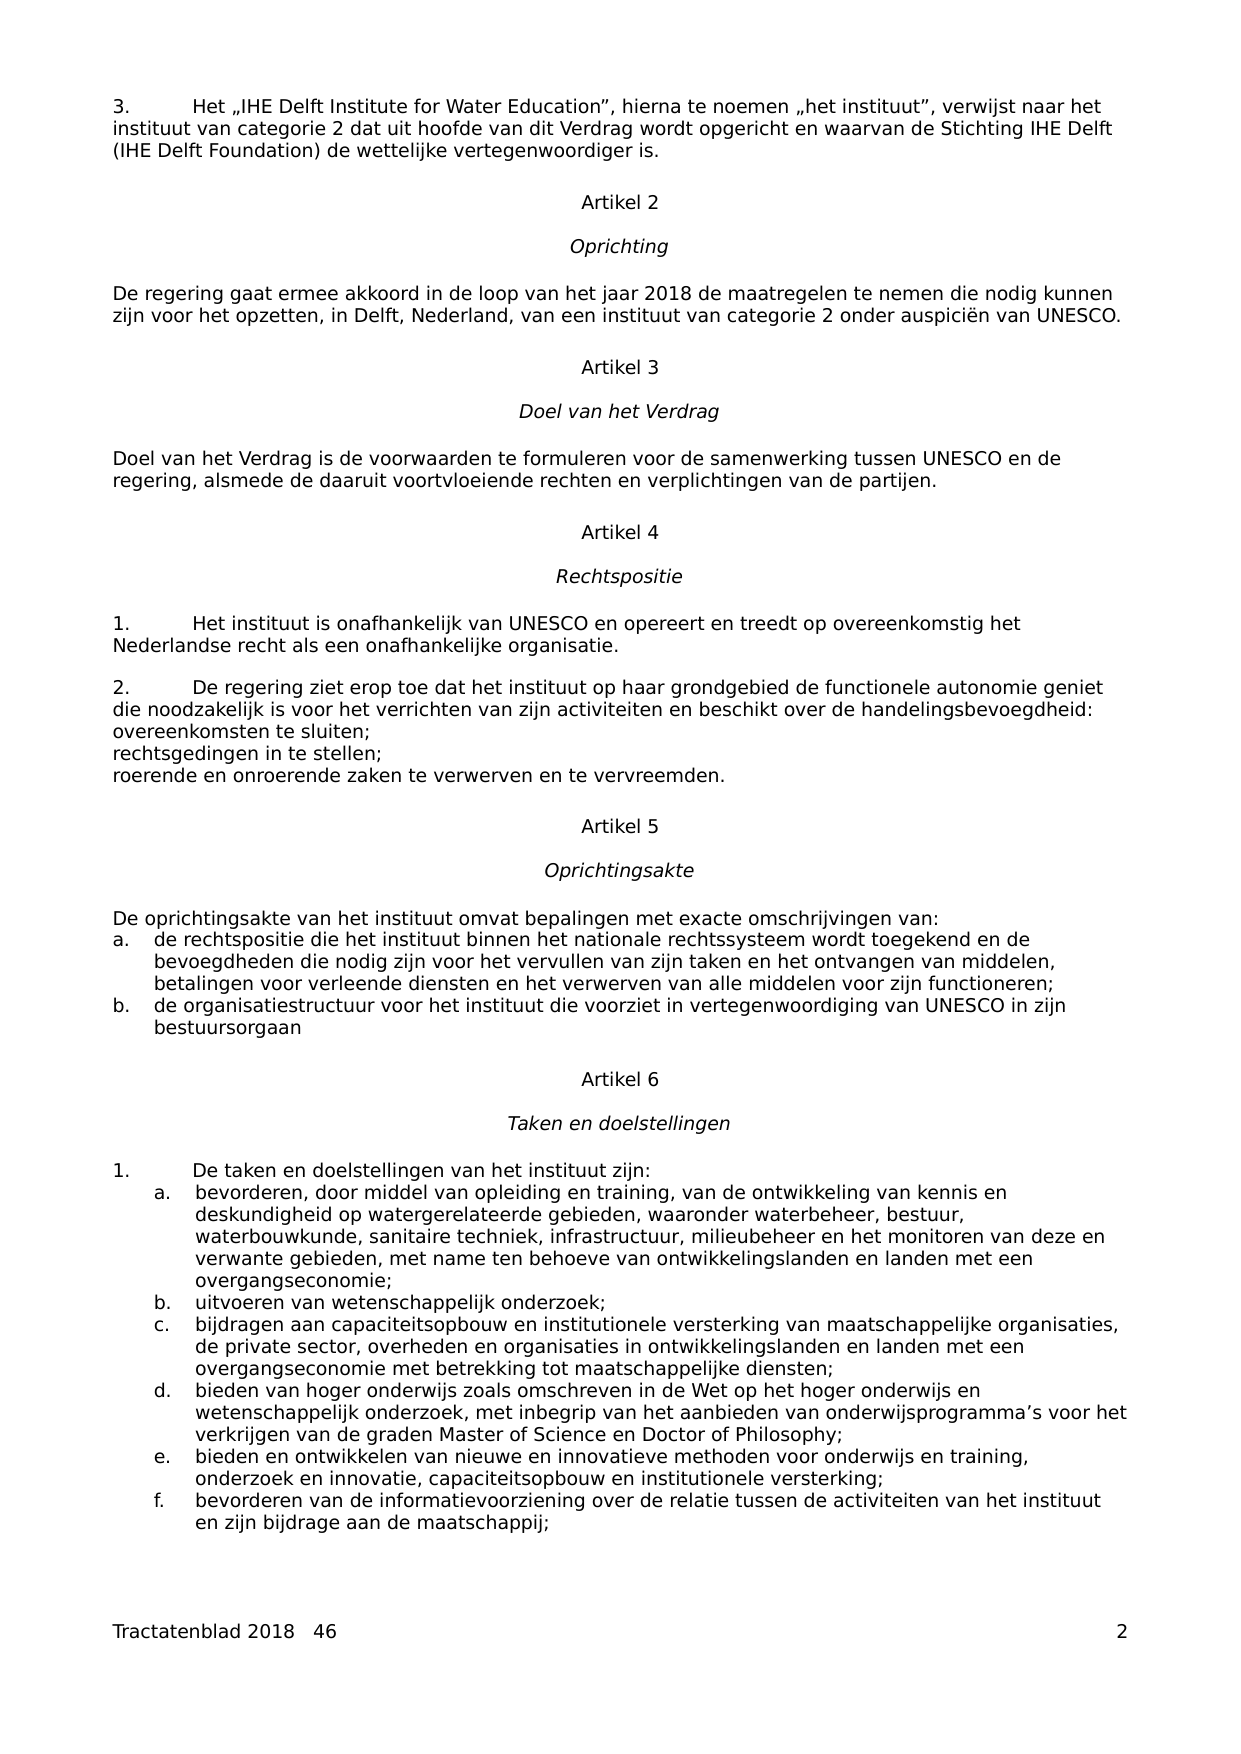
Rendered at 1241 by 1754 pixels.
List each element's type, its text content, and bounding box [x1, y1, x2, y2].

text Doel van het Verdrag is de voorwaarden te formuleren voor de samenwerking tussen UNESCO en de regering, alsmede de daaruit voortvloeiende rechten en verplichtingen van de partijen. [112, 448, 1128, 492]
text De regering gaat ermee akkoord in de loop van het jaar 2018 de maatregelen te nemen die nodig kunnen zijn voor het opzetten, in Delft, Nederland, van een instituut van categorie 2 onder auspiciën van UNESCO. [112, 283, 1128, 327]
text a. bevorderen, door middel van opleiding en training, van de ontwikkeling van kennis en deskundigheid op watergerelateerde gebieden, waaronder waterbeheer, bestuur, waterbouwkunde, sanitaire techniek, infrastructuur, milieubeheer en het monitoren van deze en verwante gebieden, met name ten behoeve van ontwikkelingslanden en landen met een overgangseconomie; [153, 1182, 1128, 1292]
subtitle Artikel 3 Doel van het Verdrag [112, 357, 1128, 423]
text rechtsgedingen in te stellen; [112, 742, 1128, 764]
subtitle Artikel 2 Oprichting [112, 192, 1128, 258]
text b. de organisatiestructuur voor het instituut die voorziet in vertegenwoordiging van UNESCO in zijn bestuursorgaan [112, 995, 1128, 1039]
text a. de rechtspositie die het instituut binnen het nationale rechtssysteem wordt toegekend en de bevoegdheden die nodig zijn voor het vervullen van zijn taken en het ontvangen van middelen, betalingen voor verleende diensten en het verwerven van alle middelen voor zijn functioneren; [112, 929, 1128, 995]
text f. bevorderen van de informatievoorziening over de relatie tussen de activiteiten van het instituut en zijn bijdrage aan de maatschappij; [153, 1490, 1128, 1534]
text c. bijdragen aan capaciteitsopbouw en institutionele versterking van maatschappelijke organisaties, de private sector, overheden en organisaties in ontwikkelingslanden en landen met een overgangseconomie met betrekking tot maatschappelijke diensten; [153, 1314, 1128, 1380]
text e. bieden en ontwikkelen van nieuwe en innovatieve methoden voor onderwijs en training, onderzoek en innovatie, capaciteitsopbouw en institutionele versterking; [153, 1446, 1128, 1490]
text roerende en onroerende zaken te verwerven en te vervreemden. [112, 764, 1128, 786]
subtitle Artikel 4 Rechtspositie [112, 522, 1128, 588]
subtitle Artikel 5 Oprichtingsakte [112, 816, 1128, 882]
text 3. Het „IHE Delft Institute for Water Education”, hierna te noemen „het instituut”, verwijst naar het instituut van categorie 2 dat uit hoofde van dit Verdrag wordt opgericht en waarvan de Stichting IHE Delft (IHE Delft Foundation) de wettelijke vertegenwoordiger is. [112, 96, 1128, 162]
text d. bieden van hoger onderwijs zoals omschreven in de Wet op het hoger onderwijs en wetenschappelijk onderzoek, met inbegrip van het aanbieden van onderwijsprogramma’s voor het verkrijgen van de graden Master of Science en Doctor of Philosophy; [153, 1380, 1128, 1446]
text 1. De taken en doelstellingen van het instituut zijn: [112, 1160, 1128, 1182]
text De oprichtingsakte van het instituut omvat bepalingen met exacte omschrijvingen van: [112, 907, 1128, 929]
text 1. Het instituut is onafhankelijk van UNESCO en opereert en treedt op overeenkomstig het Nederlandse recht als een onafhankelijke organisatie. [112, 613, 1128, 657]
text 2. De regering ziet erop toe dat het instituut op haar grondgebied de functionele autonomie geniet die noodzakelijk is voor het verrichten van zijn activiteiten en beschikt over de handelingsbevoegdheid: [112, 677, 1128, 721]
subtitle Artikel 6 Taken en doelstellingen [112, 1069, 1128, 1135]
text b. uitvoeren van wetenschappelijk onderzoek; [153, 1292, 1128, 1314]
text overeenkomsten te sluiten; [112, 721, 1128, 742]
